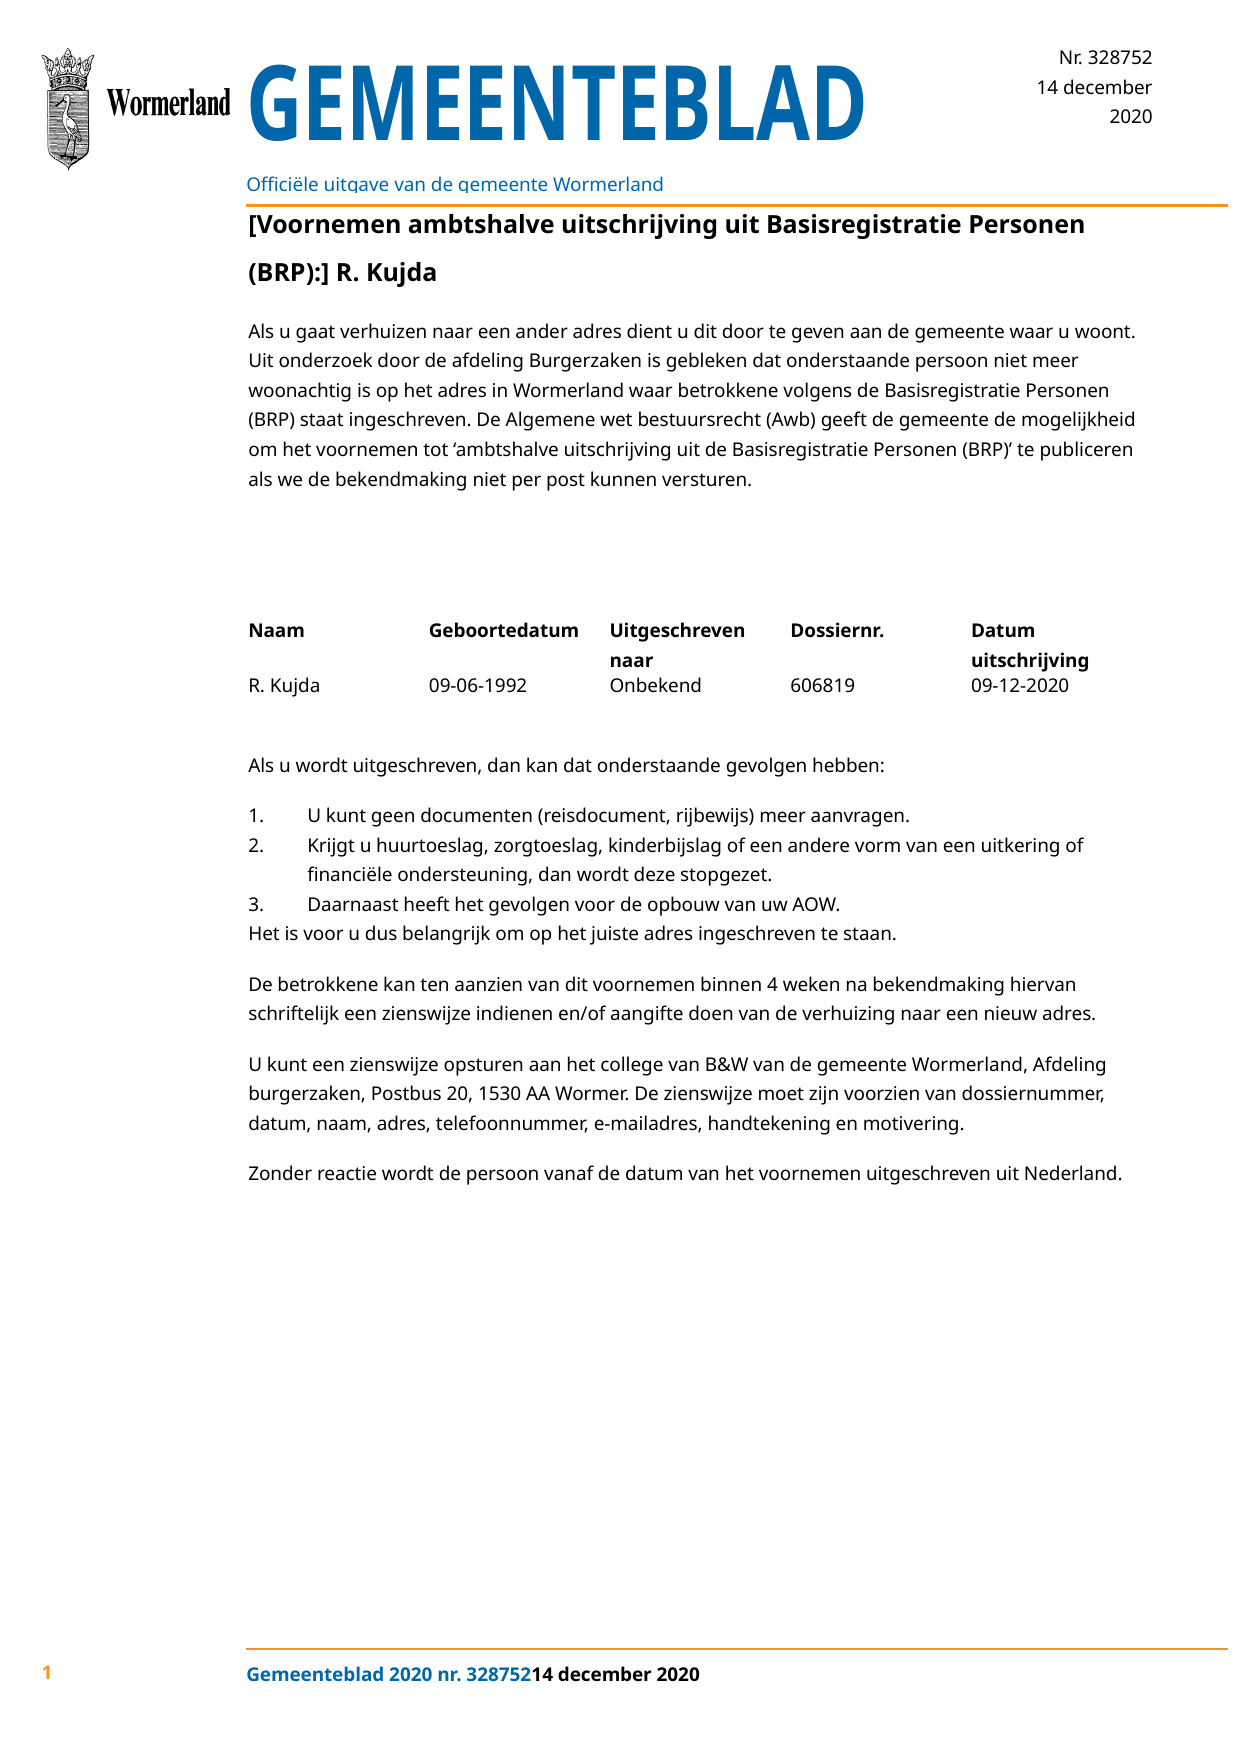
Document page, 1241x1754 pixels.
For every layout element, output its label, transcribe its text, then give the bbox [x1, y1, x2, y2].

table_header Datum uitschrijving [971, 617, 1152, 672]
table_cell Onbekend [609, 673, 790, 698]
picture [41, 47, 231, 172]
text Het is voor u dus belangrijk om op het juiste adres ingeschreven te staan. [248, 921, 1152, 946]
list U kunt geen documenten (reisdocument, rijbewijs) meer aanvragen. [248, 802, 1152, 828]
table_cell R. Kujda [248, 673, 429, 698]
text [Voornemen ambtshalve uitschrijving uit Basisregistratie Personen (BRP):] R. Kujda [248, 207, 1152, 288]
table_cell 09-12-2020 [971, 673, 1152, 698]
text De betrokkene kan ten aanzien van dit voornemen binnen 4 weken na bekendmaking hiervan schriftelijk een zienswijze indienen en/of aangifte doen van de verhuizing naar een nieuw adres. [248, 971, 1152, 1026]
table_header Uitgeschreven naar [609, 617, 790, 672]
text U kunt een zienswijze opsturen aan het college van B&W van de gemeente Wormerland, Afdeling burgerzaken, Postbus 20, 1530 AA Wormer. De zienswijze moet zijn voorzien van dossiernummer, datum, naam, adres, telefoonnummer, e-mailadres, handtekening en motivering. [248, 1051, 1152, 1136]
table_header Geboortedatum [429, 617, 609, 672]
text Zonder reactie wordt de persoon vanaf de datum van het voornemen uitgeschreven uit Nederland. [248, 1161, 1152, 1186]
list Krijgt u huurtoeslag, zorgtoeslag, kinderbijslag of een andere vorm van een uitkering of financiële ondersteuning, dan wordt deze stopgezet. [248, 832, 1152, 887]
table_cell 09-06-1992 [429, 673, 609, 698]
text Als u wordt uitgeschreven, dan kan dat onderstaande gevolgen hebben: [248, 752, 1152, 778]
text Als u gaat verhuizen naar een ander adres dient u dit door te geven aan de gemeente waar u woont. Uit onderzoek door de afdeling Burgerzaken is gebleken dat onderstaande persoon niet meer woonachtig is op het adres in Wormerland waar betrokkene volgens de Basisregistratie Personen (BRP) staat ingeschreven. De Algemene wet bestuursrecht (Awb) geeft de gemeente de mogelijkheid om het voornemen tot ‘ambtshalve uitschrijving uit de Basisregistratie Personen (BRP)’ te publiceren als we de bekendmaking niet per post kunnen versturen. [248, 318, 1152, 492]
table_cell 606819 [790, 673, 971, 698]
table_header Naam [248, 617, 429, 672]
table_header Dossiernr. [790, 617, 971, 672]
list Daarnaast heeft het gevolgen voor de opbouw van uw AOW. [248, 891, 1152, 917]
